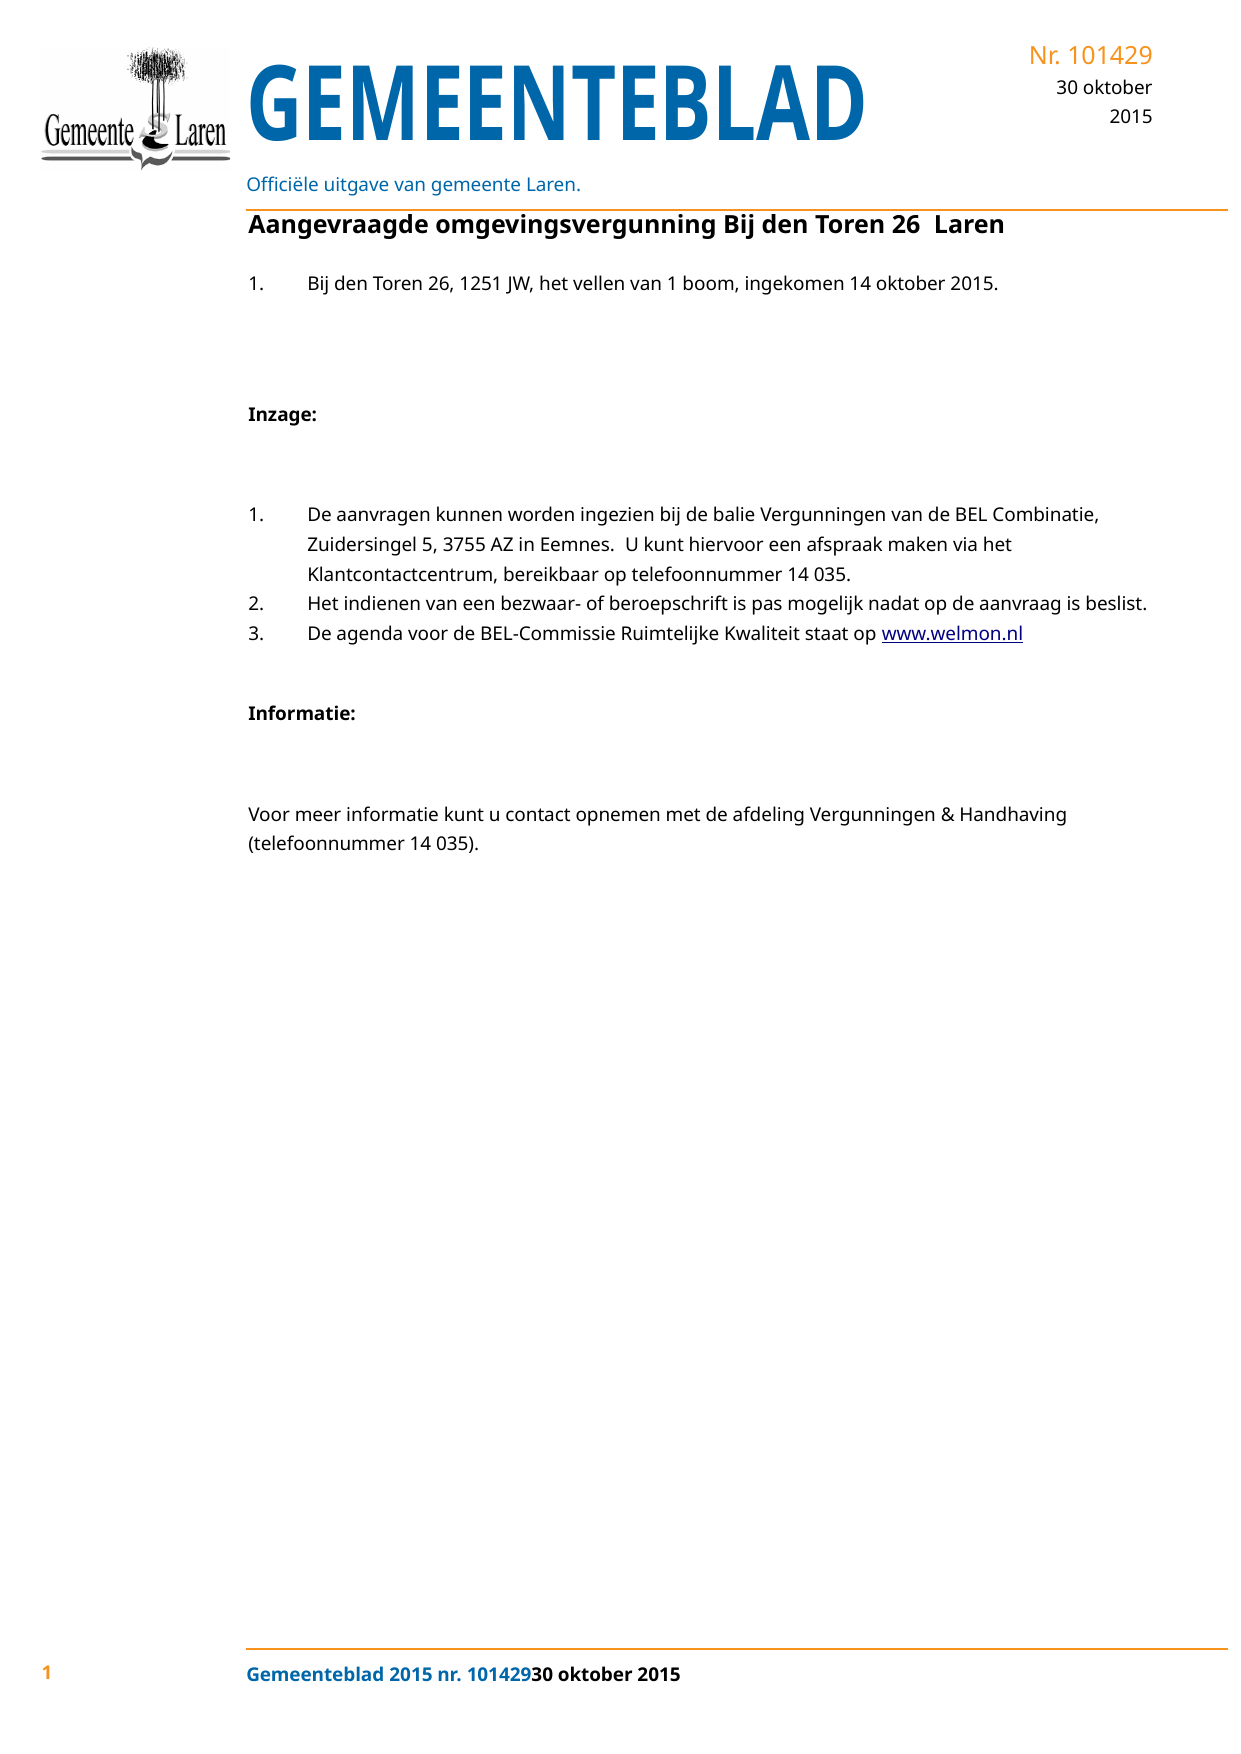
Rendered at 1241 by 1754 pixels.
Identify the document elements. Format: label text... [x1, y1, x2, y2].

list De aanvragen kunnen worden ingezien bij de balie Vergunningen van de BEL Combinatie, Zuidersingel 5, 3755 AZ in Eemnes. U kunt hiervoor een afspraak maken via het Klantcontactcentrum, bereikbaar op telefoonnummer 14 035. [248, 502, 1152, 586]
text Inzage: [248, 401, 1152, 426]
text Voor meer informatie kunt u contact opnemen met de afdeling Vergunningen & Handhaving (telefoonnummer 14 035). [248, 801, 1152, 856]
text Informatie: [248, 700, 1152, 726]
list De agenda voor de BEL-Commissie Ruimtelijke Kwaliteit staat op www.welmon.nl [248, 620, 1152, 646]
list Het indienen van een bezwaar- of beroepschrift is pas mogelijk nadat op de aanvraag is beslist. [248, 590, 1152, 616]
text Aangevraagde omgevingsvergunning Bij den Toren 26 Laren [248, 211, 1152, 241]
list Bij den Toren 26, 1251 JW, het vellen van 1 boom, ingekomen 14 oktober 2015. [248, 270, 1152, 296]
picture [41, 47, 231, 172]
